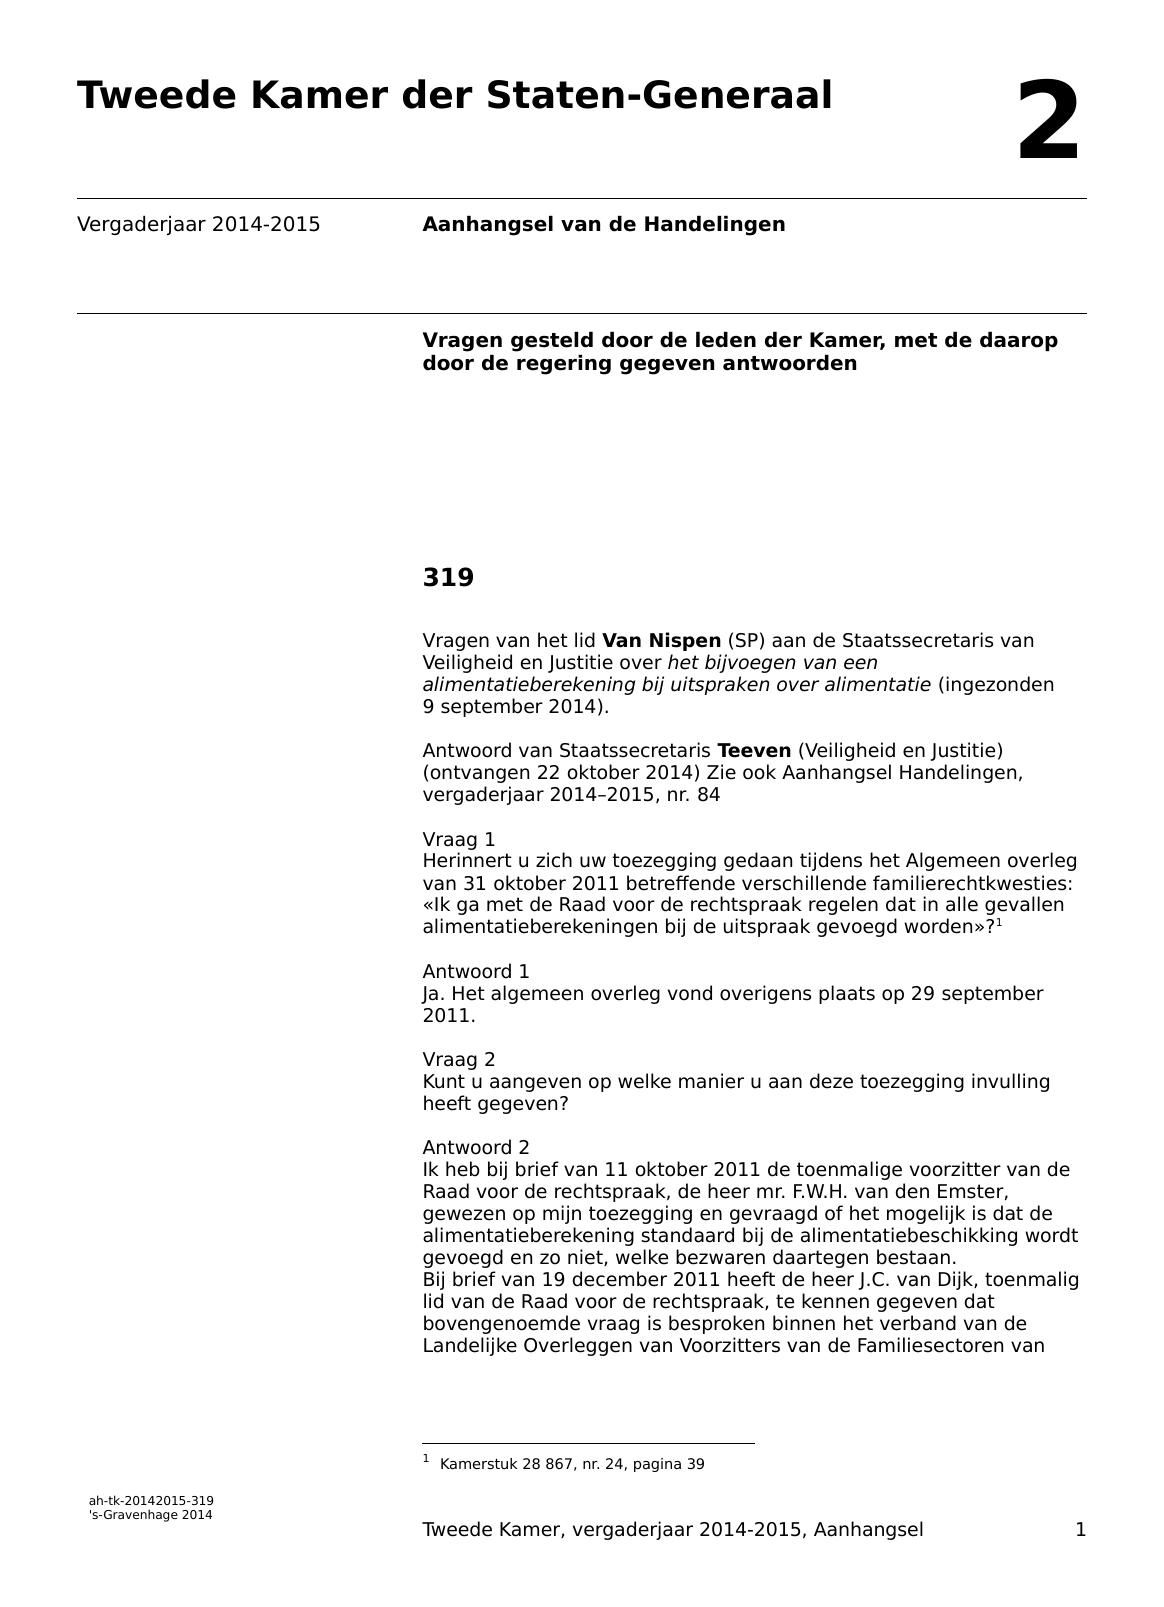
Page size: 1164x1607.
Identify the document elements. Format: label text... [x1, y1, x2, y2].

text Ja. Het algemeen overleg vond overigens plaats op 29 september 2011. [422, 982, 1087, 1026]
text Antwoord 2 [422, 1137, 1087, 1159]
text Kamerstuk 28 867, nr. 24, pagina 39 [422, 1452, 1087, 1474]
text Vragen van het lid Van Nispen (SP) aan de Staatssecretaris van Veiligheid en Justitie over het bijvoegen van een alimentatieberekening bij uitspraken over alimentatie (ingezonden 9 september 2014). [422, 630, 1087, 718]
table_cell Vragen gesteld door de leden der Kamer, met de daarop door de regering gegeven antwoorden [422, 314, 1087, 375]
text Antwoord 1 [422, 961, 1087, 982]
text Vraag 1 [422, 828, 1087, 850]
text Kunt u aangeven op welke manier u aan deze toezegging invulling heeft gegeven? [422, 1071, 1087, 1114]
text 's-Gravenhage 2014 [88, 1508, 323, 1522]
text Herinnert u zich uw toezegging gedaan tijdens het Algemeen overleg van 31 oktober 2011 betreffende verschillende familierechtkwesties: «Ik ga met de Raad voor de rechtspraak regelen dat in alle gevallen alimentatieberekeningen bij de uitspraak gevoegd worden»? [422, 850, 1087, 938]
table_header Tweede Kamer der Staten-Generaal [77, 59, 886, 198]
table_cell Aanhangsel van de Handelingen [422, 199, 1087, 313]
table_cell Vergaderjaar 2014-2015 [77, 199, 422, 313]
text Antwoord van Staatssecretaris Teeven (Veiligheid en Justitie) (ontvangen 22 oktober 2014) Zie ook Aanhangsel Handelingen, vergaderjaar 2014–2015, nr. 84 [422, 740, 1087, 806]
text 319 [422, 563, 1087, 592]
text Vraag 2 [422, 1049, 1087, 1071]
text Bij brief van 19 december 2011 heeft de heer J.C. van Dijk, toenmalig lid van de Raad voor de rechtspraak, te kennen gegeven dat bovengenoemde vraag is besproken binnen het verband van de Landelijke Overleggen van Voorzitters van de Familiesectoren van [422, 1269, 1087, 1357]
table_cell [77, 314, 422, 375]
text Ik heb bij brief van 11 oktober 2011 de toenmalige voorzitter van de Raad voor de rechtspraak, de heer mr. F.W.H. van den Emster, gewezen op mijn toezegging en gevraagd of het mogelijk is dat de alimentatieberekening standaard bij de alimentatiebeschikking wordt gevoegd en zo niet, welke bezwaren daartegen bestaan. [422, 1159, 1087, 1269]
table_header 2 [886, 59, 1087, 198]
text ah-tk-20142015-319 [88, 1494, 323, 1508]
